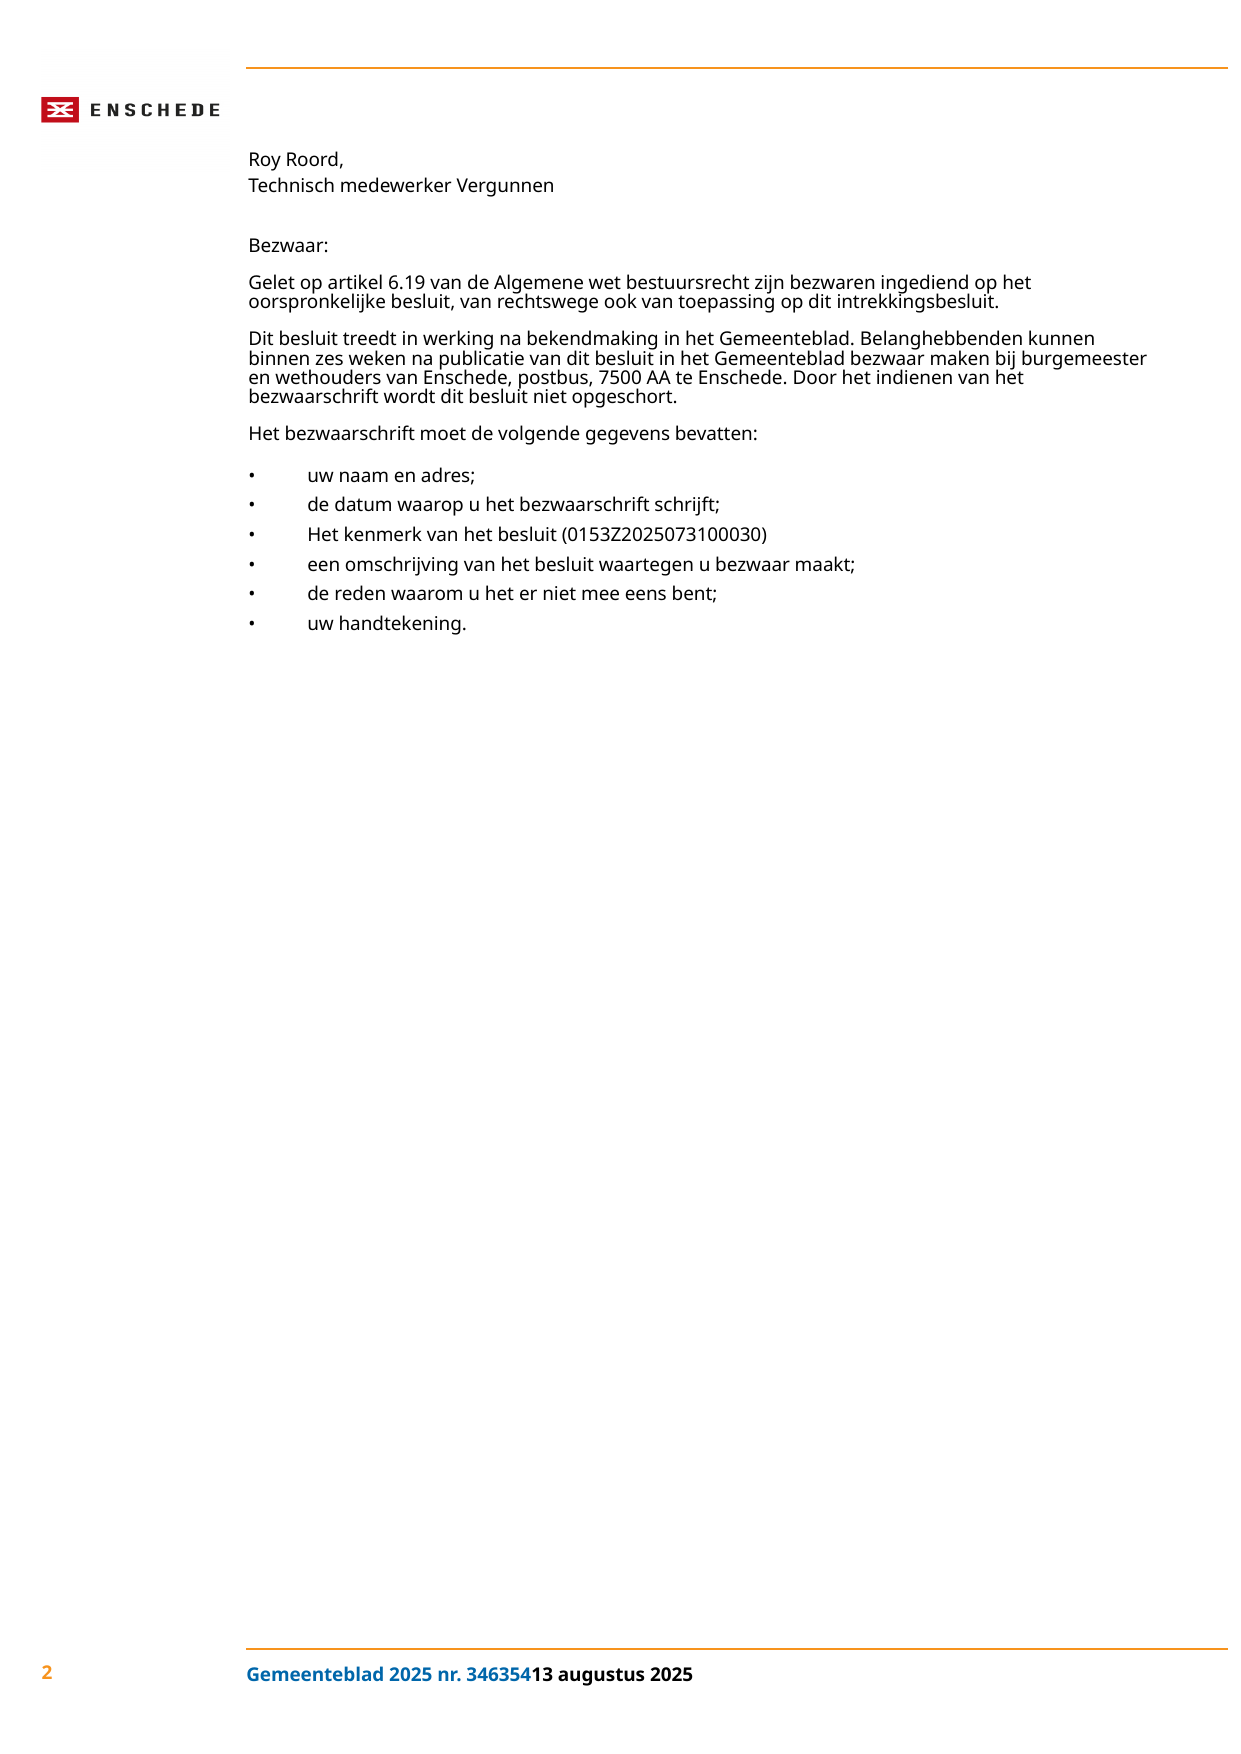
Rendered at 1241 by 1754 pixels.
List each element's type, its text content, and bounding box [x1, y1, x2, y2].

text Roy Roord, [248, 146, 1152, 172]
list uw handtekening. [248, 610, 1152, 636]
text Het bezwaarschrift moet de volgende gegevens bevatten: [248, 425, 1152, 444]
list de reden waarom u het er niet mee eens bent; [248, 580, 1152, 606]
list de datum waarop u het bezwaarschrift schrijft; [248, 492, 1152, 517]
list een omschrijving van het besluit waartegen u bezwaar maakt; [248, 551, 1152, 577]
text Gelet op artikel 6.19 van de Algemene wet bestuursrecht zijn bezwaren ingediend op het oorspronkelijke besluit, van rechtswege ook van toepassing op dit intrekkingsbesluit. [248, 274, 1152, 313]
picture [41, 47, 231, 172]
text Technisch medewerker Vergunnen [248, 172, 1152, 198]
text Dit besluit treedt in werking na bekendmaking in het Gemeenteblad. Belanghebbenden kunnen binnen zes weken na publicatie van dit besluit in het Gemeenteblad bezwaar maken bij burgemeester en wethouders van Enschede, postbus, 7500 AA te Enschede. Door het indienen van het bezwaarschrift wordt dit besluit niet opgeschort. [248, 330, 1152, 407]
list uw naam en adres; [248, 462, 1152, 488]
text Bezwaar: [248, 237, 1152, 256]
list Het kenmerk van het besluit (0153Z2025073100030) [248, 521, 1152, 547]
